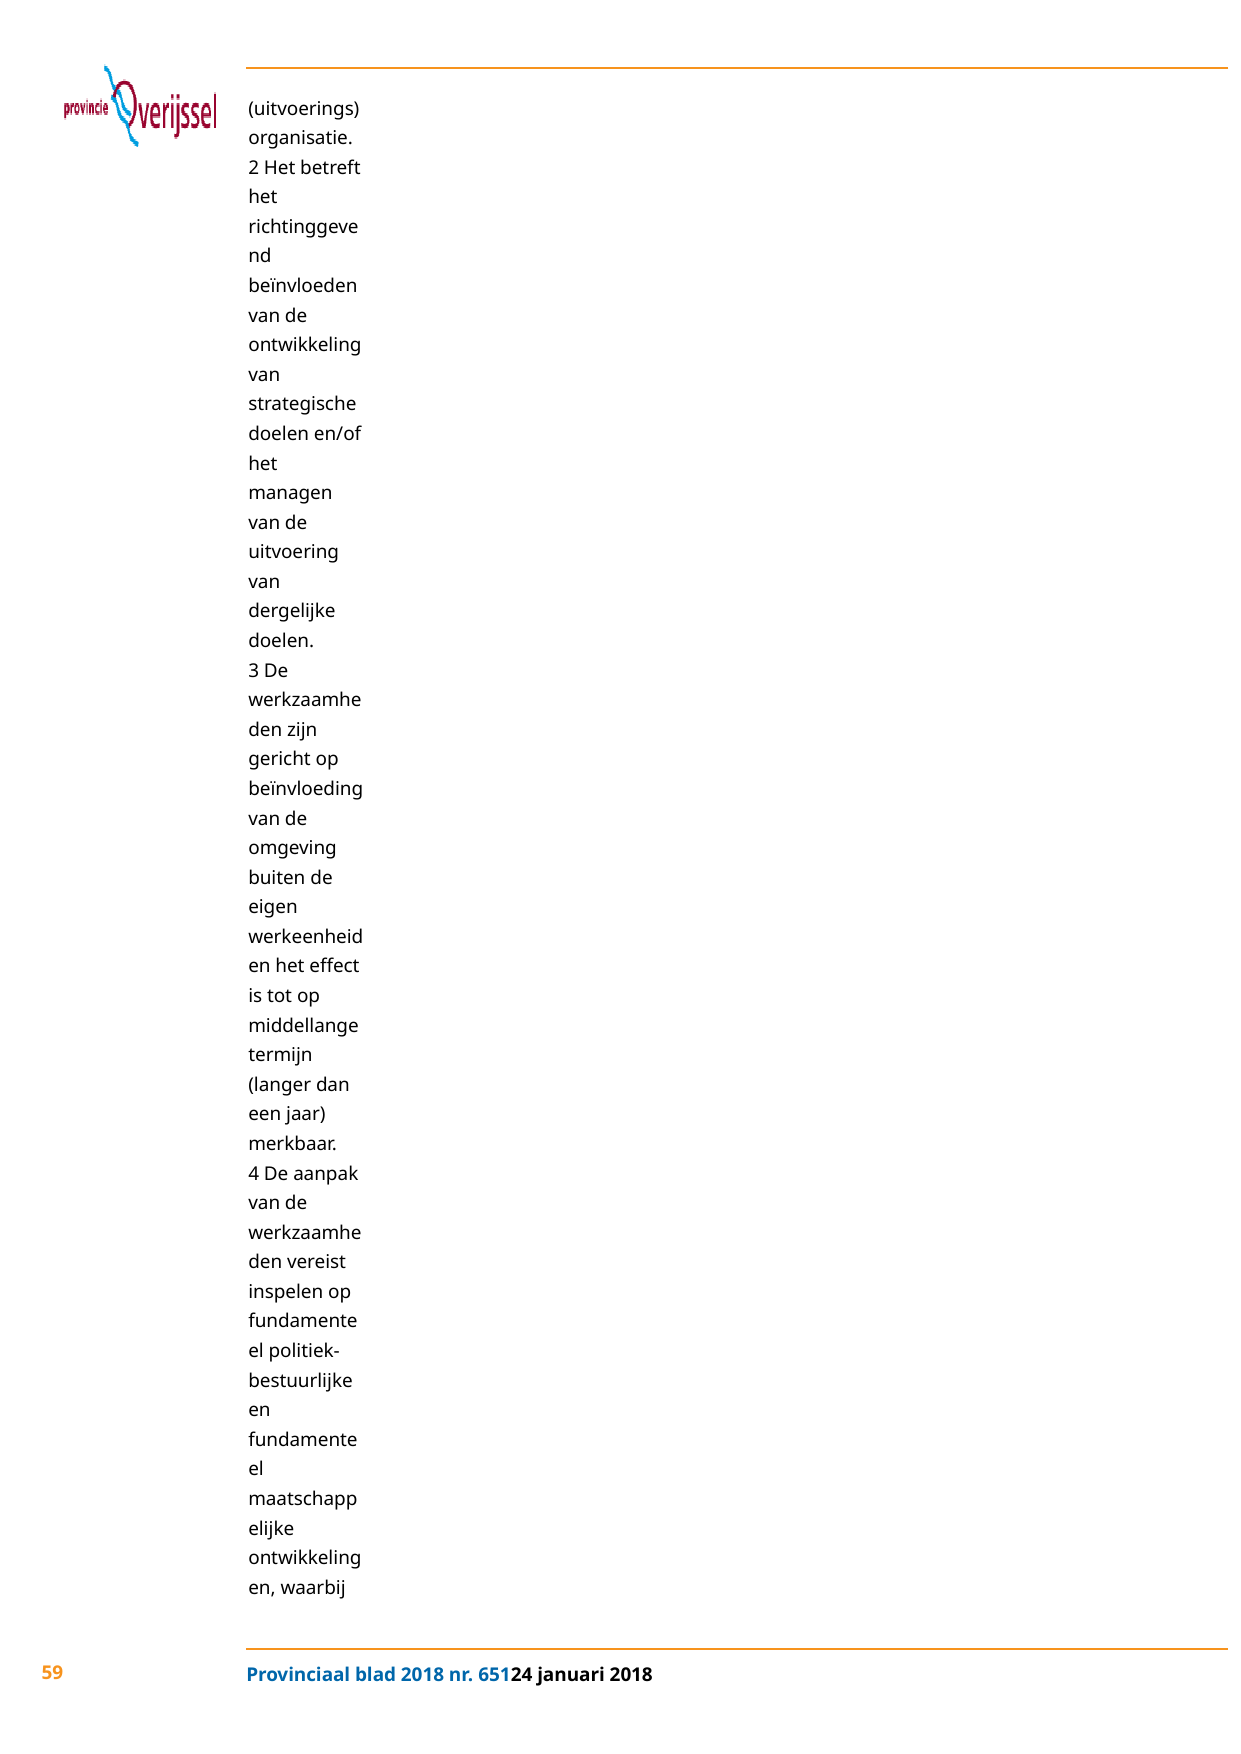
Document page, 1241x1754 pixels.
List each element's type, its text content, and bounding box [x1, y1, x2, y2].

table_cell [365, 95, 477, 1600]
table_cell [590, 95, 702, 1600]
picture [41, 47, 231, 172]
table_cell [927, 95, 1039, 1600]
table_cell [815, 95, 927, 1600]
table_cell [478, 95, 590, 1600]
table_cell (uitvoerings)organisatie. 2 Het betreft het richtinggevend beïnvloeden van de ontwikkeling van strategische doelen en/of het managen van de uitvoering van dergelijke doelen. 3 De werkzaamheden zijn gericht op beïnvloeding van de omgeving buiten de eigen werkeenheid en het effect is tot op middellange termijn (langer dan een jaar) merkbaar. 4 De aanpak van de werkzaamheden vereist inspelen op fundamenteel politiek-bestuurlijke en fundamenteel maatschappelijke ontwikkelingen, waarbij [248, 95, 365, 1600]
table_cell [702, 95, 814, 1600]
table_cell [1039, 95, 1152, 1600]
